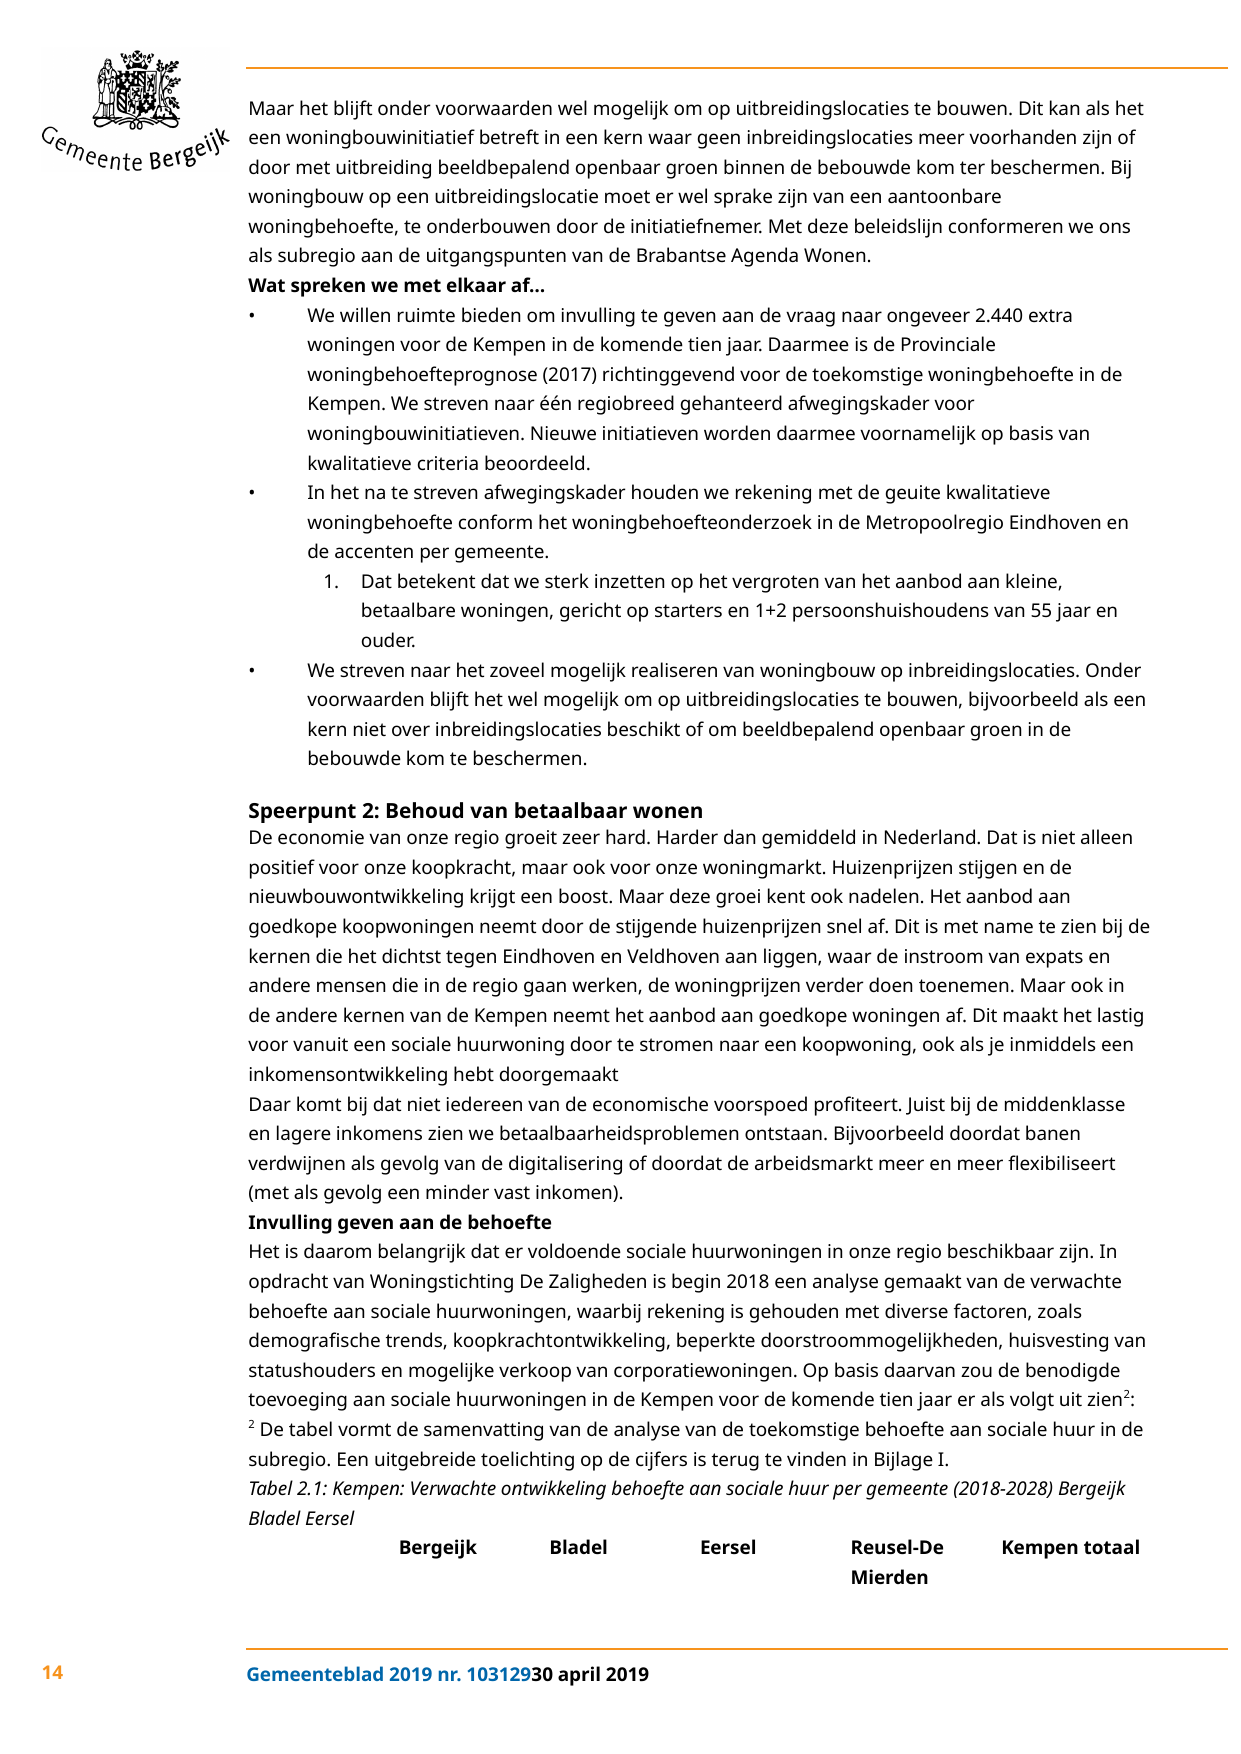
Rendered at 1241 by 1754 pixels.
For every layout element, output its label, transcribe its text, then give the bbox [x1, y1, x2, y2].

text Invulling geven aan de behoefte [248, 1209, 1152, 1235]
table_header Reusel-De Mierden [850, 1535, 1001, 1590]
text 2 De tabel vormt de samenvatting van de analyse van de toekomstige behoefte aan sociale huur in de subregio. Een uitgebreide toelichting op de cijfers is terug te vinden in Bijlage I. [248, 1416, 1152, 1471]
picture [41, 47, 231, 172]
text Maar het blijft onder voorwaarden wel mogelijk om op uitbreidingslocaties te bouwen. Dit kan als het een woningbouwinitiatief betreft in een kern waar geen inbreidingslocaties meer voorhanden zijn of door met uitbreiding beeldbepalend openbaar groen binnen de bebouwde kom ter beschermen. Bij woningbouw op een uitbreidingslocatie moet er wel sprake zijn van een aantoonbare woningbehoefte, te onderbouwen door de initiatiefnemer. Met deze beleidslijn conformeren we ons als subregio aan de uitgangspunten van de Brabantse Agenda Wonen. [248, 95, 1152, 268]
text De economie van onze regio groeit zeer hard. Harder dan gemiddeld in Nederland. Dat is niet alleen positief voor onze koopkracht, maar ook voor onze woningmarkt. Huizenprijzen stijgen en de nieuwbouwontwikkeling krijgt een boost. Maar deze groei kent ook nadelen. Het aanbod aan goedkope koopwoningen neemt door de stijgende huizenprijzen snel af. Dit is met name te zien bij de kernen die het dichtst tegen Eindhoven en Veldhoven aan liggen, waar de instroom van expats en andere mensen die in de regio gaan werken, de woningprijzen verder doen toenemen. Maar ook in de andere kernen van de Kempen neemt het aanbod aan goedkope woningen af. Dit maakt het lastig voor vanuit een sociale huurwoning door te stromen naar een koopwoning, ook als je inmiddels een inkomensontwikkeling hebt doorgemaakt [248, 824, 1152, 1087]
text Wat spreken we met elkaar af… [248, 272, 1152, 298]
text Het is daarom belangrijk dat er voldoende sociale huurwoningen in onze regio beschikbaar zijn. In opdracht van Woningstichting De Zaligheden is begin 2018 een analyse gemaakt van de verwachte behoefte aan sociale huurwoningen, waarbij rekening is gehouden met diverse factoren, zoals demografische trends, koopkrachtontwikkeling, beperkte doorstroommogelijkheden, huisvesting van statushouders en mogelijke verkoop van corporatiewoningen. Op basis daarvan zou de benodigde toevoeging aan sociale huurwoningen in de Kempen voor de komende tien jaar er als volgt uit zien2: [248, 1239, 1152, 1412]
list We streven naar het zoveel mogelijk realiseren van woningbouw op inbreidingslocaties. Onder voorwaarden blijft het wel mogelijk om op uitbreidingslocaties te bouwen, bijvoorbeeld als een kern niet over inbreidingslocaties beschikt of om beeldbepalend openbaar groen in de bebouwde kom te beschermen. [248, 657, 1152, 771]
list We willen ruimte bieden om invulling te geven aan de vraag naar ongeveer 2.440 extra woningen voor de Kempen in de komende tien jaar. Daarmee is de Provinciale woningbehoefteprognose (2017) richtinggevend voor de toekomstige woningbehoefte in de Kempen. We streven naar één regiobreed gehanteerd afwegingskader voor woningbouwinitiatieven. Nieuwe initiatieven worden daarmee voornamelijk op basis van kwalitatieve criteria beoordeeld. [248, 302, 1152, 476]
table_header Bladel [549, 1535, 700, 1590]
table_header Bergeijk [399, 1535, 549, 1590]
table_header [248, 1535, 398, 1590]
text Speerpunt 2: Behoud van betaalbaar wonen [248, 796, 1152, 824]
table_header Eersel [700, 1535, 850, 1590]
list In het na te streven afwegingskader houden we rekening met de geuite kwalitatieve woningbehoefte conform het woningbehoefteonderzoek in de Metropoolregio Eindhoven en de accenten per gemeente. [248, 479, 1152, 564]
table_header Kempen totaal [1001, 1535, 1152, 1590]
text Tabel 2.1: Kempen: Verwachte ontwikkeling behoefte aan sociale huur per gemeente (2018-2028) Bergeijk Bladel Eersel [248, 1475, 1152, 1531]
text Daar komt bij dat niet iedereen van de economische voorspoed profiteert. Juist bij de middenklasse en lagere inkomens zien we betaalbaarheidsproblemen ontstaan. Bijvoorbeeld doordat banen verdwijnen als gevolg van de digitalisering of doordat de arbeidsmarkt meer en meer flexibiliseert (met als gevolg een minder vast inkomen). [248, 1091, 1152, 1205]
list Dat betekent dat we sterk inzetten op het vergroten van het aanbod aan kleine, betaalbare woningen, gericht op starters en 1+2 persoonshuishoudens van 55 jaar en ouder. [323, 568, 1152, 653]
